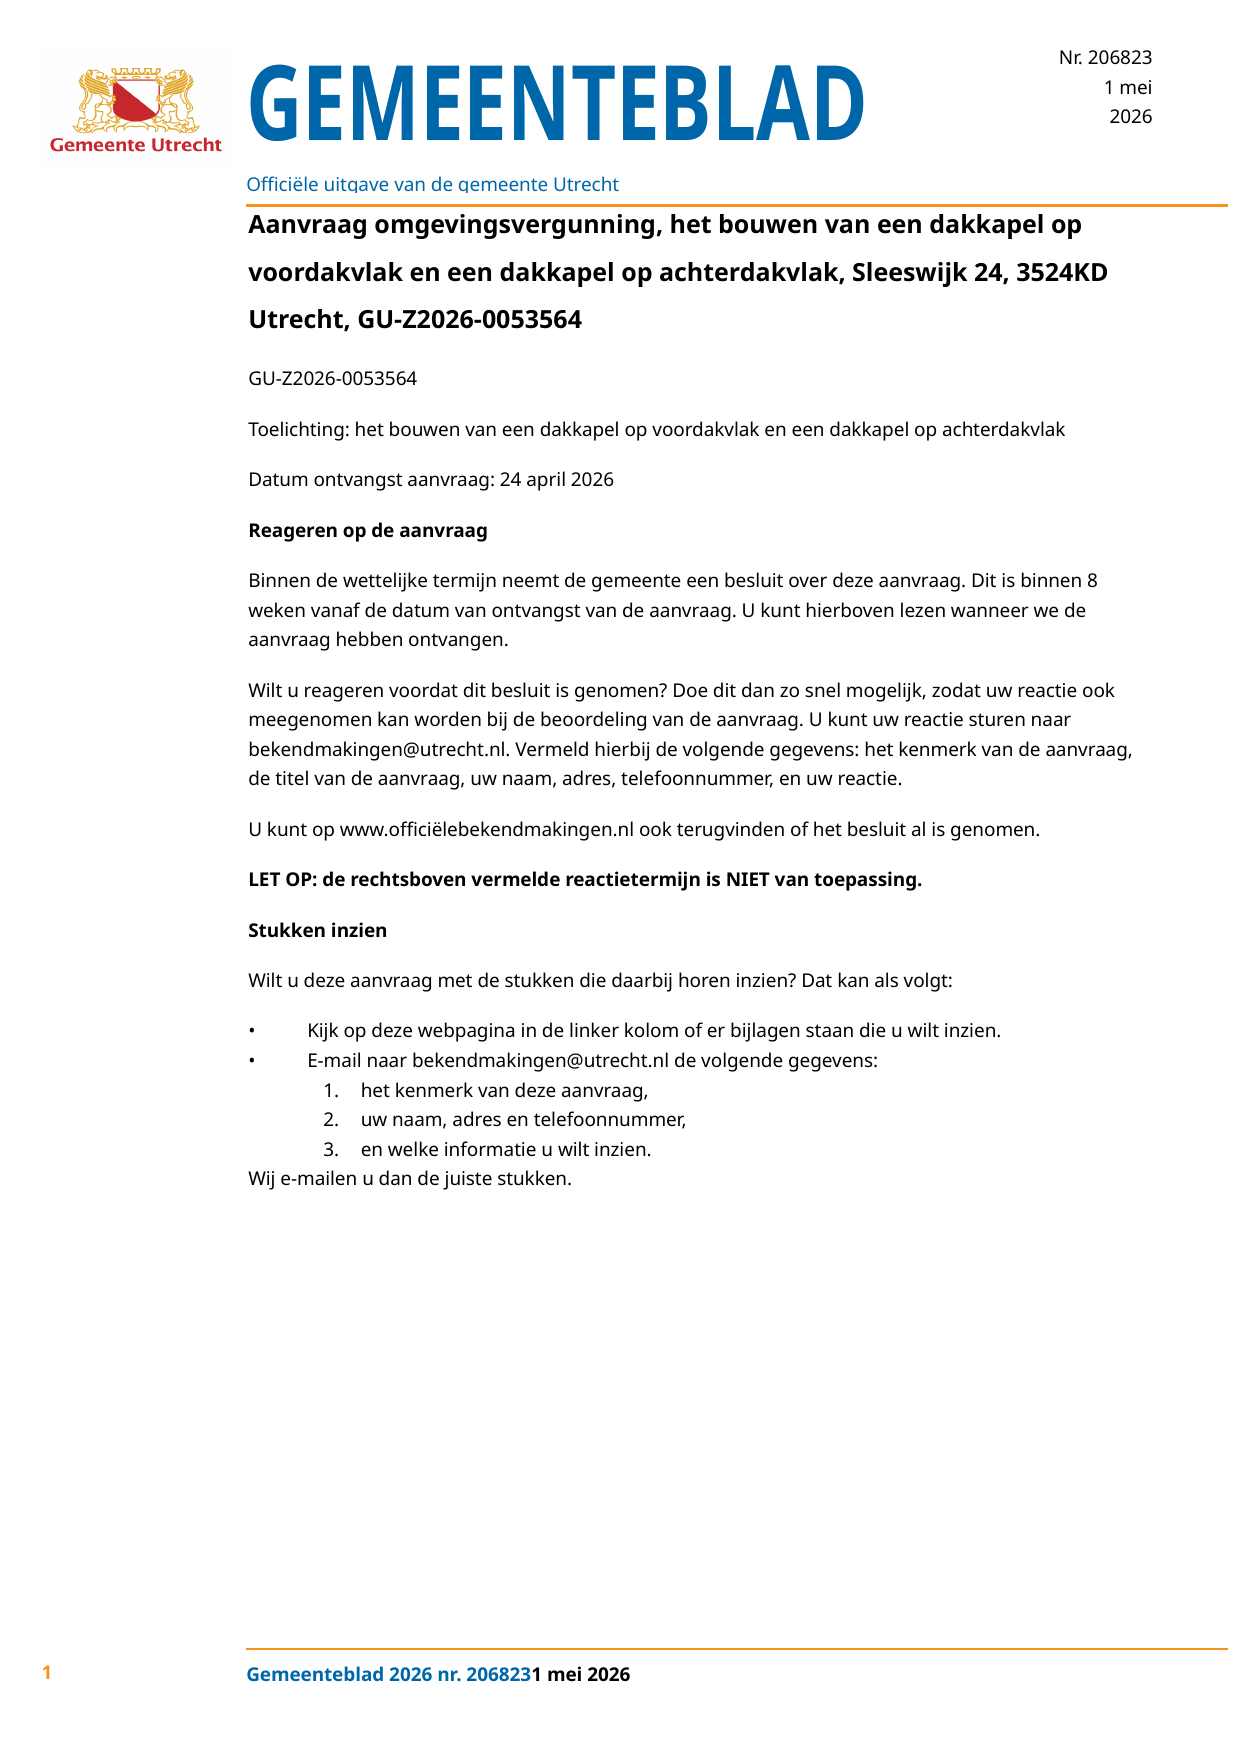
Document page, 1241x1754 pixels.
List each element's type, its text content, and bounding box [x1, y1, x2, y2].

list het kenmerk van deze aanvraag, [323, 1077, 1152, 1102]
picture [41, 47, 231, 172]
text Toelichting: het bouwen van een dakkapel op voordakvlak en een dakkapel op achterdakvlak [248, 416, 1152, 442]
text GU-Z2026-0053564 [248, 366, 1152, 391]
list en welke informatie u wilt inzien. [323, 1136, 1152, 1162]
text Binnen de wettelijke termijn neemt de gemeente een besluit over deze aanvraag. Dit is binnen 8 weken vanaf de datum van ontvangst van de aanvraag. U kunt hierboven lezen wanneer we de aanvraag hebben ontvangen. [248, 567, 1152, 652]
text Wilt u deze aanvraag met de stukken die daarbij horen inzien? Dat kan als volgt: [248, 967, 1152, 993]
list Kijk op deze webpagina in de linker kolom of er bijlagen staan die u wilt inzien. [248, 1018, 1152, 1043]
text Reageren op de aanvraag [248, 517, 1152, 542]
list E-mail naar bekendmakingen@utrecht.nl de volgende gegevens: [248, 1047, 1152, 1073]
text Datum ontvangst aanvraag: 24 april 2026 [248, 466, 1152, 492]
text U kunt op www.officiëlebekendmakingen.nl ook terugvinden of het besluit al is genomen. [248, 816, 1152, 842]
list uw naam, adres en telefoonnummer, [323, 1106, 1152, 1132]
text Wij e-mailen u dan de juiste stukken. [248, 1166, 1152, 1191]
text Stukken inzien [248, 917, 1152, 942]
text Aanvraag omgevingsvergunning, het bouwen van een dakkapel op voordakvlak en een dakkapel op achterdakvlak, Sleeswijk 24, 3524KD Utrecht, GU-Z2026-0053564 [248, 207, 1152, 336]
text LET OP: de rechtsboven vermelde reactietermijn is NIET van toepassing. [248, 866, 1152, 892]
text Wilt u reageren voordat dit besluit is genomen? Doe dit dan zo snel mogelijk, zodat uw reactie ook meegenomen kan worden bij de beoordeling van de aanvraag. U kunt uw reactie sturen naar bekendmakingen@utrecht.nl. Vermeld hierbij de volgende gegevens: het kenmerk van de aanvraag, de titel van de aanvraag, uw naam, adres, telefoonnummer, en uw reactie. [248, 677, 1152, 791]
